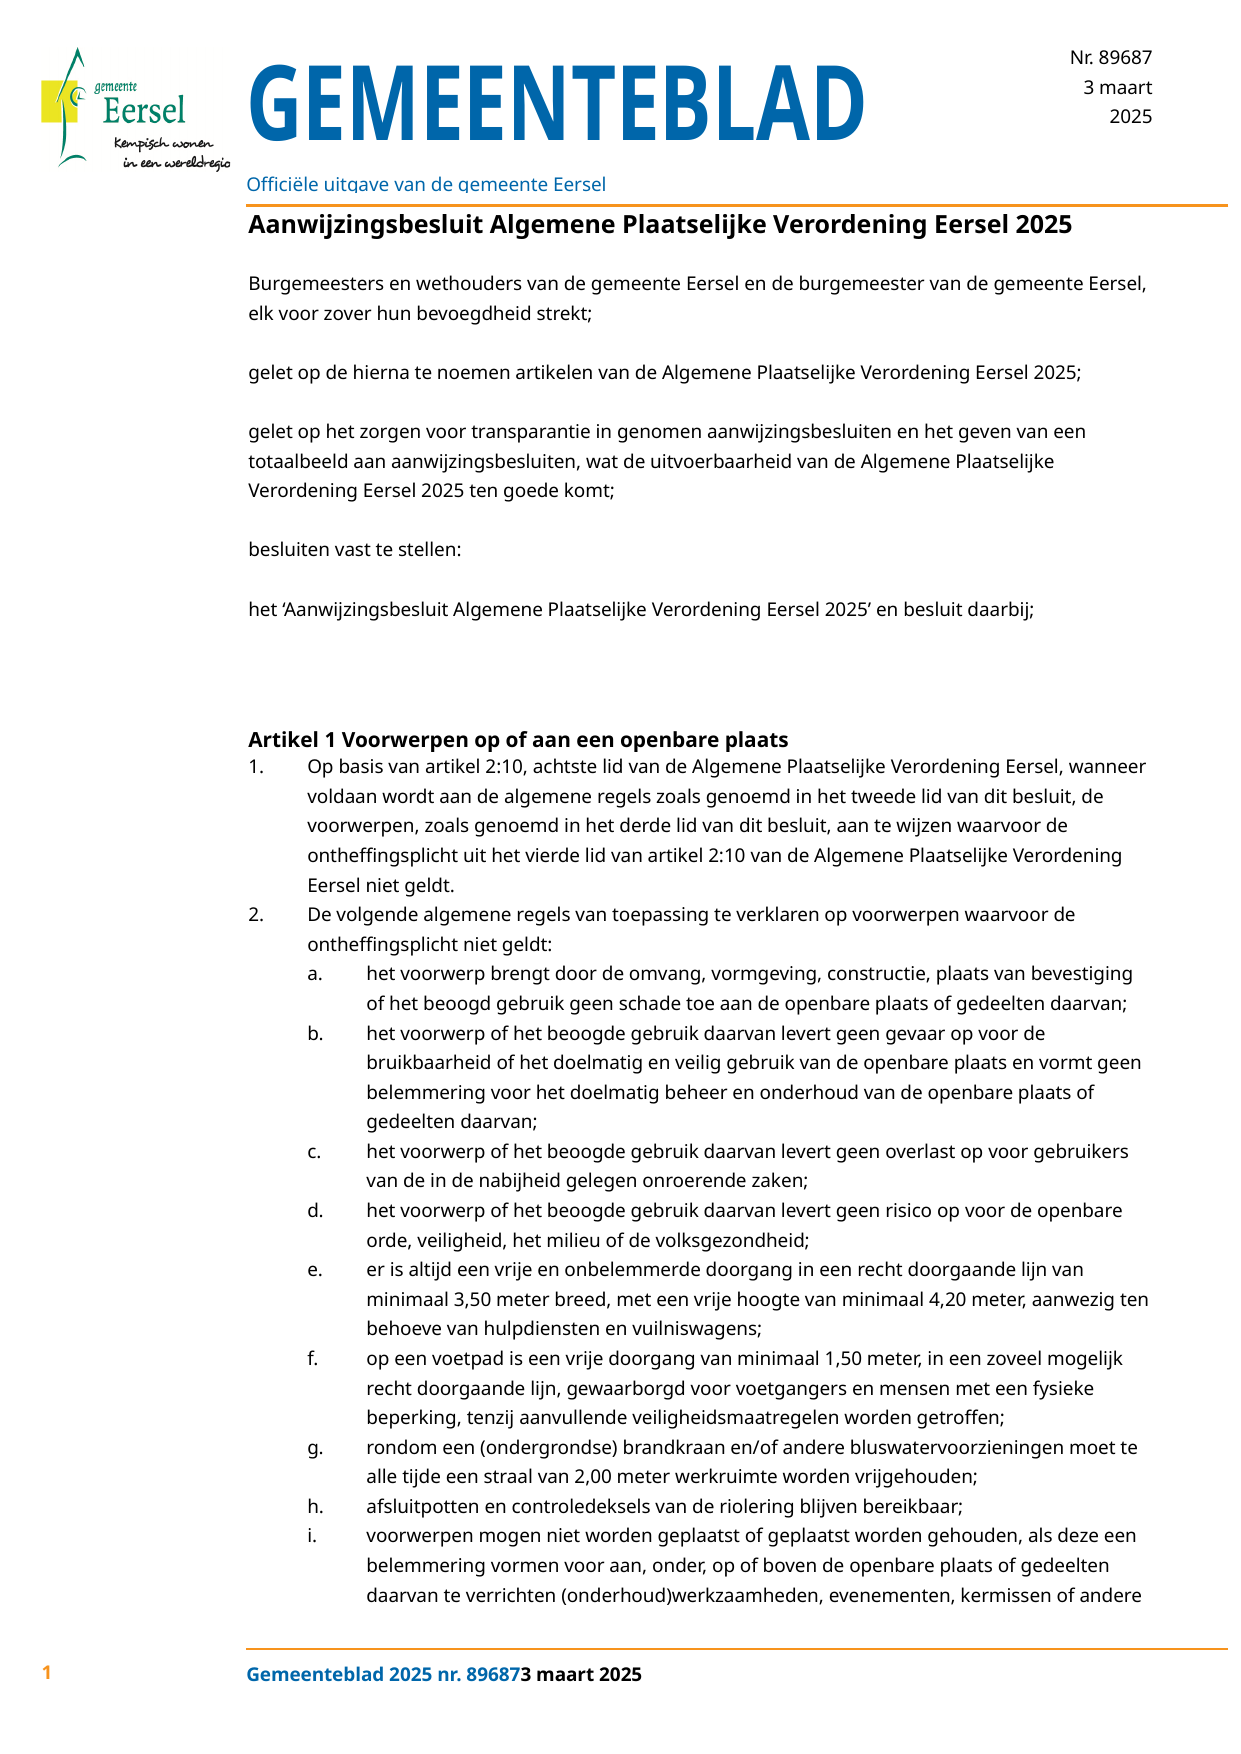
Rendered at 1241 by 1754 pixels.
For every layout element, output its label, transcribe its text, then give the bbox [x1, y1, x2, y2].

text gelet op de hierna te noemen artikelen van de Algemene Plaatselijke Verordening Eersel 2025; [248, 359, 1152, 385]
text het ‘Aanwijzingsbesluit Algemene Plaatselijke Verordening Eersel 2025’ en besluit daarbij; [248, 596, 1152, 621]
list het voorwerp of het beoogde gebruik daarvan levert geen overlast op voor gebruikers van de in de nabijheid gelegen onroerende zaken; [307, 1138, 1152, 1193]
text besluiten vast te stellen: [248, 537, 1152, 562]
text Burgemeesters en wethouders van de gemeente Eersel en de burgemeester van de gemeente Eersel, elk voor zover hun bevoegdheid strekt; [248, 270, 1152, 326]
list het voorwerp of het beoogde gebruik daarvan levert geen risico op voor de openbare orde, veiligheid, het milieu of de volksgezondheid; [307, 1197, 1152, 1252]
text Artikel 1 Voorwerpen op of aan een openbare plaats [248, 725, 1152, 753]
list het voorwerp brengt door de omvang, vormgeving, constructie, plaats van bevestiging of het beoogd gebruik geen schade toe aan de openbare plaats of gedeelten daarvan; [307, 961, 1152, 1016]
text Aanwijzingsbesluit Algemene Plaatselijke Verordening Eersel 2025 [248, 207, 1152, 241]
text gelet op het zorgen voor transparantie in genomen aanwijzingsbesluiten en het geven van een totaalbeeld aan aanwijzingsbesluiten, wat de uitvoerbaarheid van de Algemene Plaatselijke Verordening Eersel 2025 ten goede komt; [248, 418, 1152, 503]
list voorwerpen mogen niet worden geplaatst of geplaatst worden gehouden, als deze een belemmering vormen voor aan, onder, op of boven de openbare plaats of gedeelten daarvan te verrichten (onderhoud)werkzaamheden, evenementen, kermissen of andere [307, 1523, 1152, 1607]
list afsluitpotten en controledeksels van de riolering blijven bereikbaar; [307, 1493, 1152, 1519]
picture [41, 47, 231, 172]
list het voorwerp of het beoogde gebruik daarvan levert geen gevaar op voor de bruikbaarheid of het doelmatig en veilig gebruik van de openbare plaats en vormt geen belemmering voor het doelmatig beheer en onderhoud van de openbare plaats of gedeelten daarvan; [307, 1020, 1152, 1134]
list er is altijd een vrije en onbelemmerde doorgang in een recht doorgaande lijn van minimaal 3,50 meter breed, met een vrije hoogte van minimaal 4,20 meter, aanwezig ten behoeve van hulpdiensten en vuilniswagens; [307, 1256, 1152, 1341]
list Op basis van artikel 2:10, achtste lid van de Algemene Plaatselijke Verordening Eersel, wanneer voldaan wordt aan de algemene regels zoals genoemd in het tweede lid van dit besluit, de voorwerpen, zoals genoemd in het derde lid van dit besluit, aan te wijzen waarvoor de ontheffingsplicht uit het vierde lid van artikel 2:10 van de Algemene Plaatselijke Verordening Eersel niet geldt. [248, 753, 1152, 897]
list op een voetpad is een vrije doorgang van minimaal 1,50 meter, in een zoveel mogelijk recht doorgaande lijn, gewaarborgd voor voetgangers en mensen met een fysieke beperking, tenzij aanvullende veiligheidsmaatregelen worden getroffen; [307, 1345, 1152, 1430]
list De volgende algemene regels van toepassing te verklaren op voorwerpen waarvoor de ontheffingsplicht niet geldt: [248, 901, 1152, 957]
list rondom een (ondergrondse) brandkraan en/of andere bluswatervoorzieningen moet te alle tijde een straal van 2,00 meter werkruimte worden vrijgehouden; [307, 1434, 1152, 1489]
